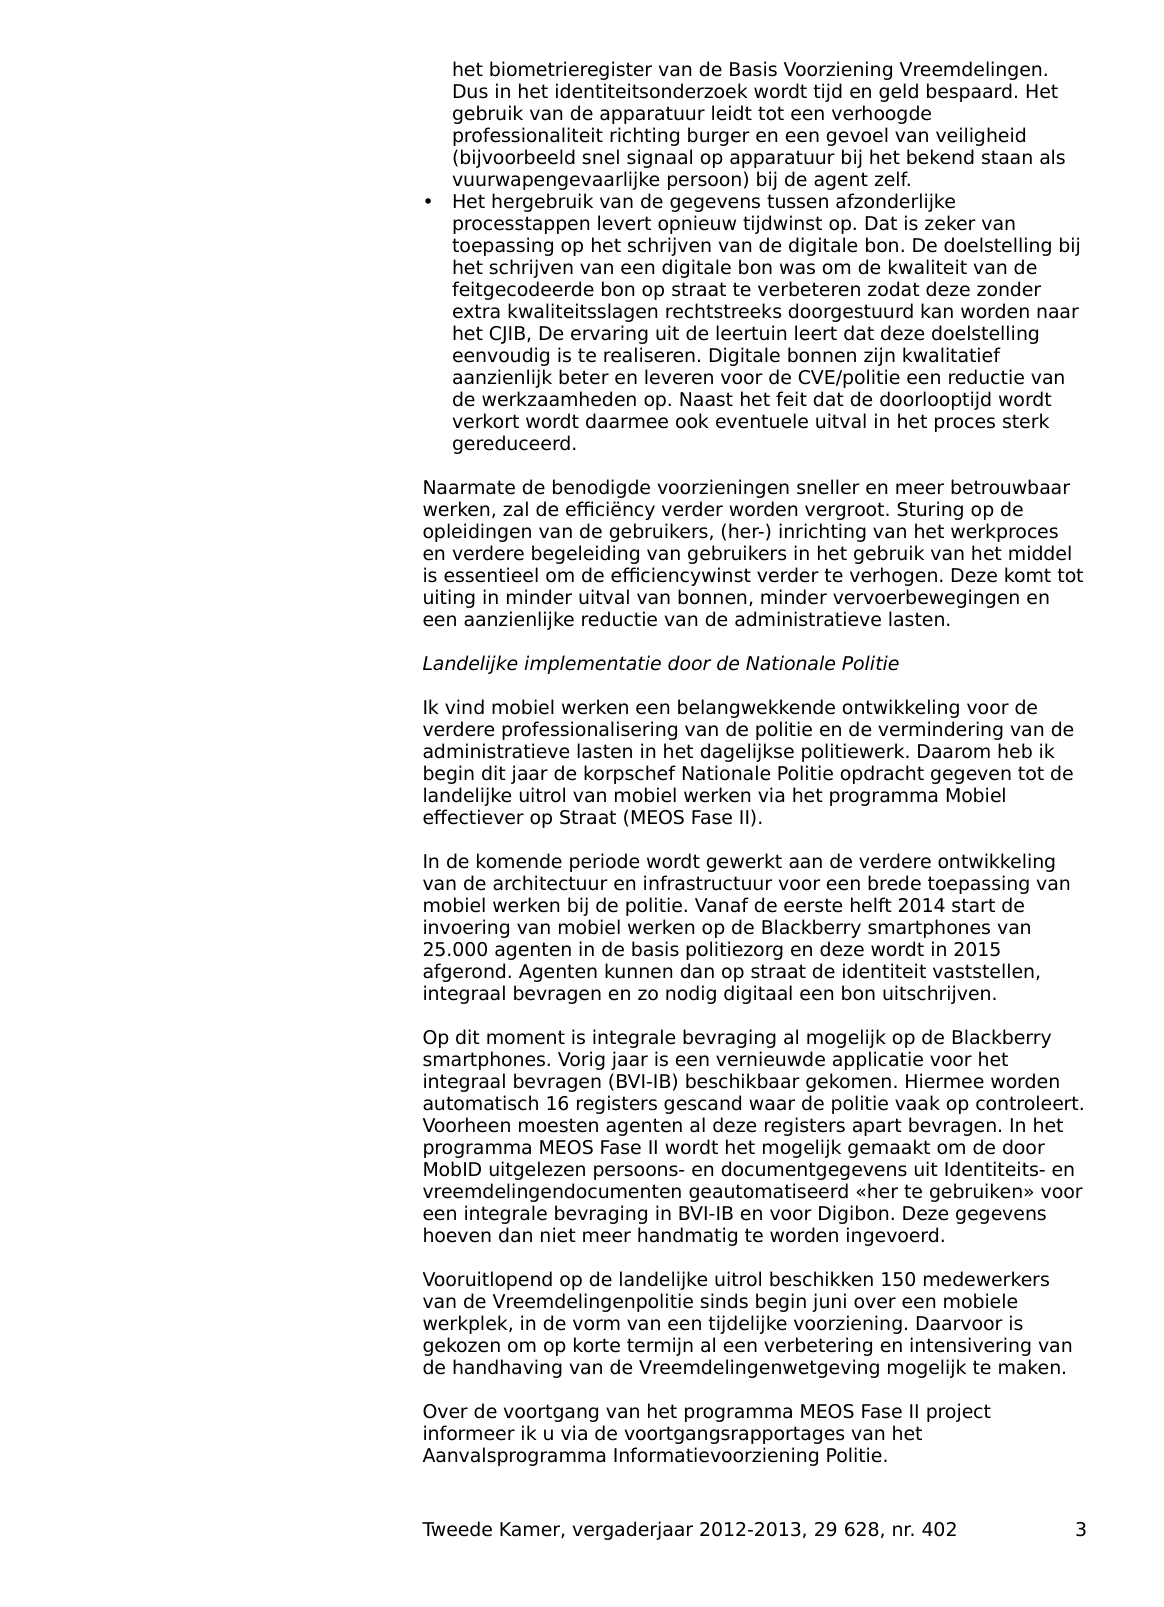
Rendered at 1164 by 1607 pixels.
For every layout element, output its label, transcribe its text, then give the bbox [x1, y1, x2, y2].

text • Het hergebruik van de gegevens tussen afzonderlijke processtappen levert opnieuw tijdwinst op. Dat is zeker van toepassing op het schrijven van de digitale bon. De doelstelling bij het schrijven van een digitale bon was om de kwaliteit van de feitgecodeerde bon op straat te verbeteren zodat deze zonder extra kwaliteitsslagen rechtstreeks doorgestuurd kan worden naar het CJIB, De ervaring uit de leertuin leert dat deze doelstelling eenvoudig is te realiseren. Digitale bonnen zijn kwalitatief aanzienlijk beter en leveren voor de CVE/politie een reductie van de werkzaamheden op. Naast het feit dat de doorlooptijd wordt verkort wordt daarmee ook eventuele uitval in het proces sterk gereduceerd. [422, 191, 1087, 455]
subtitle Landelijke implementatie door de Nationale Politie [422, 653, 1087, 675]
text Over de voortgang van het programma MEOS Fase II project informeer ik u via de voortgangsrapportages van het Aanvalsprogramma Informatievoorziening Politie. [422, 1401, 1087, 1467]
text Ik vind mobiel werken een belangwekkende ontwikkeling voor de verdere professionalisering van de politie en de vermindering van de administratieve lasten in het dagelijkse politiewerk. Daarom heb ik begin dit jaar de korpschef Nationale Politie opdracht gegeven tot de landelijke uitrol van mobiel werken via het programma Mobiel effectiever op Straat (MEOS Fase II). [422, 697, 1087, 829]
text Vooruitlopend op de landelijke uitrol beschikken 150 medewerkers van de Vreemdelingenpolitie sinds begin juni over een mobiele werkplek, in de vorm van een tijdelijke voorziening. Daarvoor is gekozen om op korte termijn al een verbetering en intensivering van de handhaving van de Vreemdelingenwetgeving mogelijk te maken. [422, 1269, 1087, 1379]
text het biometrieregister van de Basis Voorziening Vreemdelingen. Dus in het identiteitsonderzoek wordt tijd en geld bespaard. Het gebruik van de apparatuur leidt tot een verhoogde professionaliteit richting burger en een gevoel van veiligheid (bijvoorbeeld snel signaal op apparatuur bij het bekend staan als vuurwapengevaarlijke persoon) bij de agent zelf. [422, 59, 1087, 191]
text Naarmate de benodigde voorzieningen sneller en meer betrouwbaar werken, zal de efficiëncy verder worden vergroot. Sturing op de opleidingen van de gebruikers, (her-) inrichting van het werkproces en verdere begeleiding van gebruikers in het gebruik van het middel is essentieel om de efficiencywinst verder te verhogen. Deze komt tot uiting in minder uitval van bonnen, minder vervoerbewegingen en een aanzienlijke reductie van de administratieve lasten. [422, 477, 1087, 631]
text In de komende periode wordt gewerkt aan de verdere ontwikkeling van de architectuur en infrastructuur voor een brede toepassing van mobiel werken bij de politie. Vanaf de eerste helft 2014 start de invoering van mobiel werken op de Blackberry smartphones van 25.000 agenten in de basis politiezorg en deze wordt in 2015 afgerond. Agenten kunnen dan op straat de identiteit vaststellen, integraal bevragen en zo nodig digitaal een bon uitschrijven. [422, 851, 1087, 1005]
text Op dit moment is integrale bevraging al mogelijk op de Blackberry smartphones. Vorig jaar is een vernieuwde applicatie voor het integraal bevragen (BVI-IB) beschikbaar gekomen. Hiermee worden automatisch 16 registers gescand waar de politie vaak op controleert. Voorheen moesten agenten al deze registers apart bevragen. In het programma MEOS Fase II wordt het mogelijk gemaakt om de door MobID uitgelezen persoons- en documentgegevens uit Identiteits- en vreemdelingendocumenten geautomatiseerd «her te gebruiken» voor een integrale bevraging in BVI-IB en voor Digibon. Deze gegevens hoeven dan niet meer handmatig te worden ingevoerd. [422, 1027, 1087, 1247]
